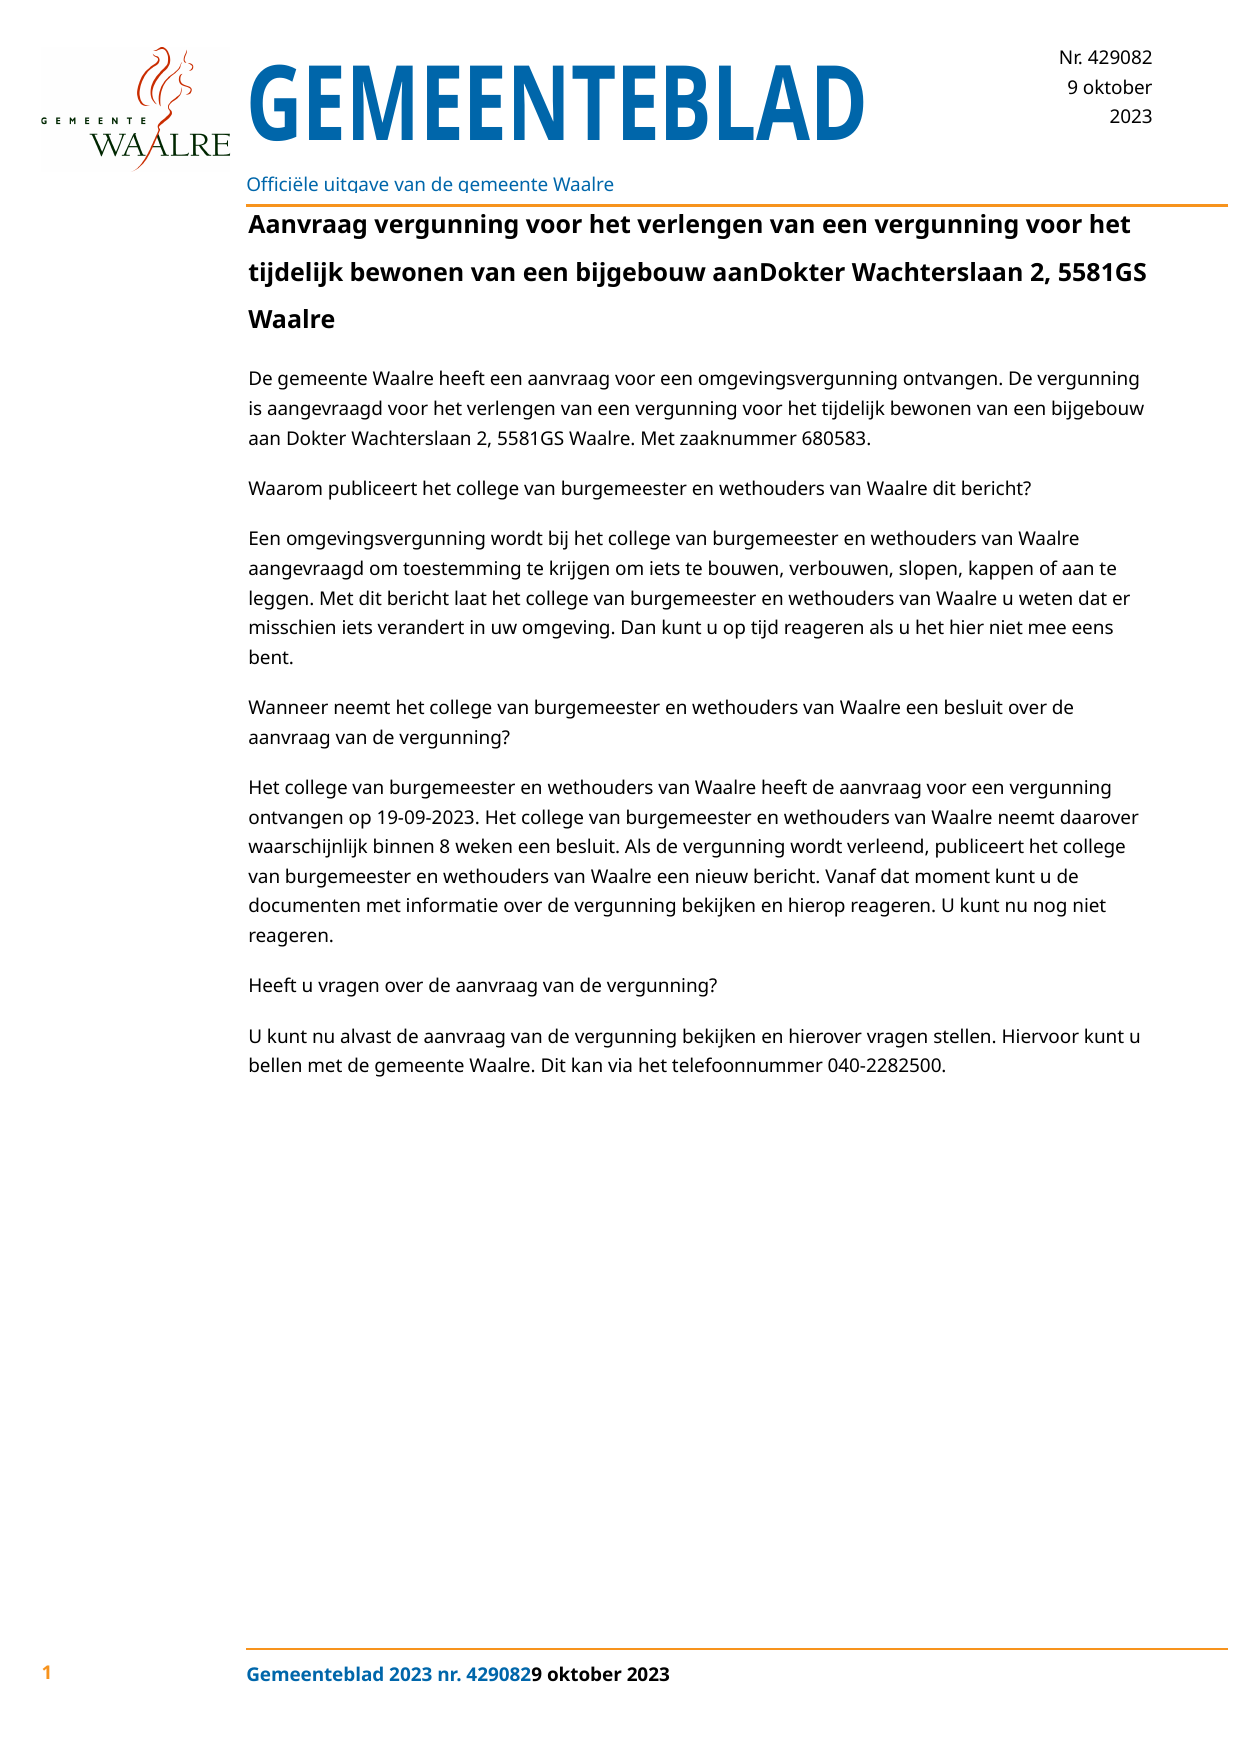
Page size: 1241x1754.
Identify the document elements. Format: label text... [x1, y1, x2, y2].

text Een omgevingsvergunning wordt bij het college van burgemeester en wethouders van Waalre aangevraagd om toestemming te krijgen om iets te bouwen, verbouwen, slopen, kappen of aan te leggen. Met dit bericht laat het college van burgemeester en wethouders van Waalre u weten dat er misschien iets verandert in uw omgeving. Dan kunt u op tijd reageren als u het hier niet mee eens bent. [248, 526, 1152, 669]
text U kunt nu alvast de aanvraag van de vergunning bekijken en hierover vragen stellen. Hiervoor kunt u bellen met de gemeente Waalre. Dit kan via het telefoonnummer 040-2282500. [248, 1023, 1152, 1078]
picture [41, 47, 231, 172]
text Het college van burgemeester en wethouders van Waalre heeft de aanvraag voor een vergunning ontvangen op 19-09-2023. Het college van burgemeester en wethouders van Waalre neemt daarover waarschijnlijk binnen 8 weken een besluit. Als de vergunning wordt verleend, publiceert het college van burgemeester en wethouders van Waalre een nieuw bericht. Vanaf dat moment kunt u de documenten met informatie over de vergunning bekijken en hierop reageren. U kunt nu nog niet reageren. [248, 774, 1152, 948]
text Heeft u vragen over de aanvraag van de vergunning? [248, 973, 1152, 998]
text Aanvraag vergunning voor het verlengen van een vergunning voor het tijdelijk bewonen van een bijgebouw aanDokter Wachterslaan 2, 5581GS Waalre [248, 207, 1152, 336]
text Wanneer neemt het college van burgemeester en wethouders van Waalre een besluit over de aanvraag van de vergunning? [248, 694, 1152, 749]
text De gemeente Waalre heeft een aanvraag voor een omgevingsvergunning ontvangen. De vergunning is aangevraagd voor het verlengen van een vergunning voor het tijdelijk bewonen van een bijgebouw aan Dokter Wachterslaan 2, 5581GS Waalre. Met zaaknummer 680583. [248, 366, 1152, 450]
text Waarom publiceert het college van burgemeester en wethouders van Waalre dit bericht? [248, 475, 1152, 501]
